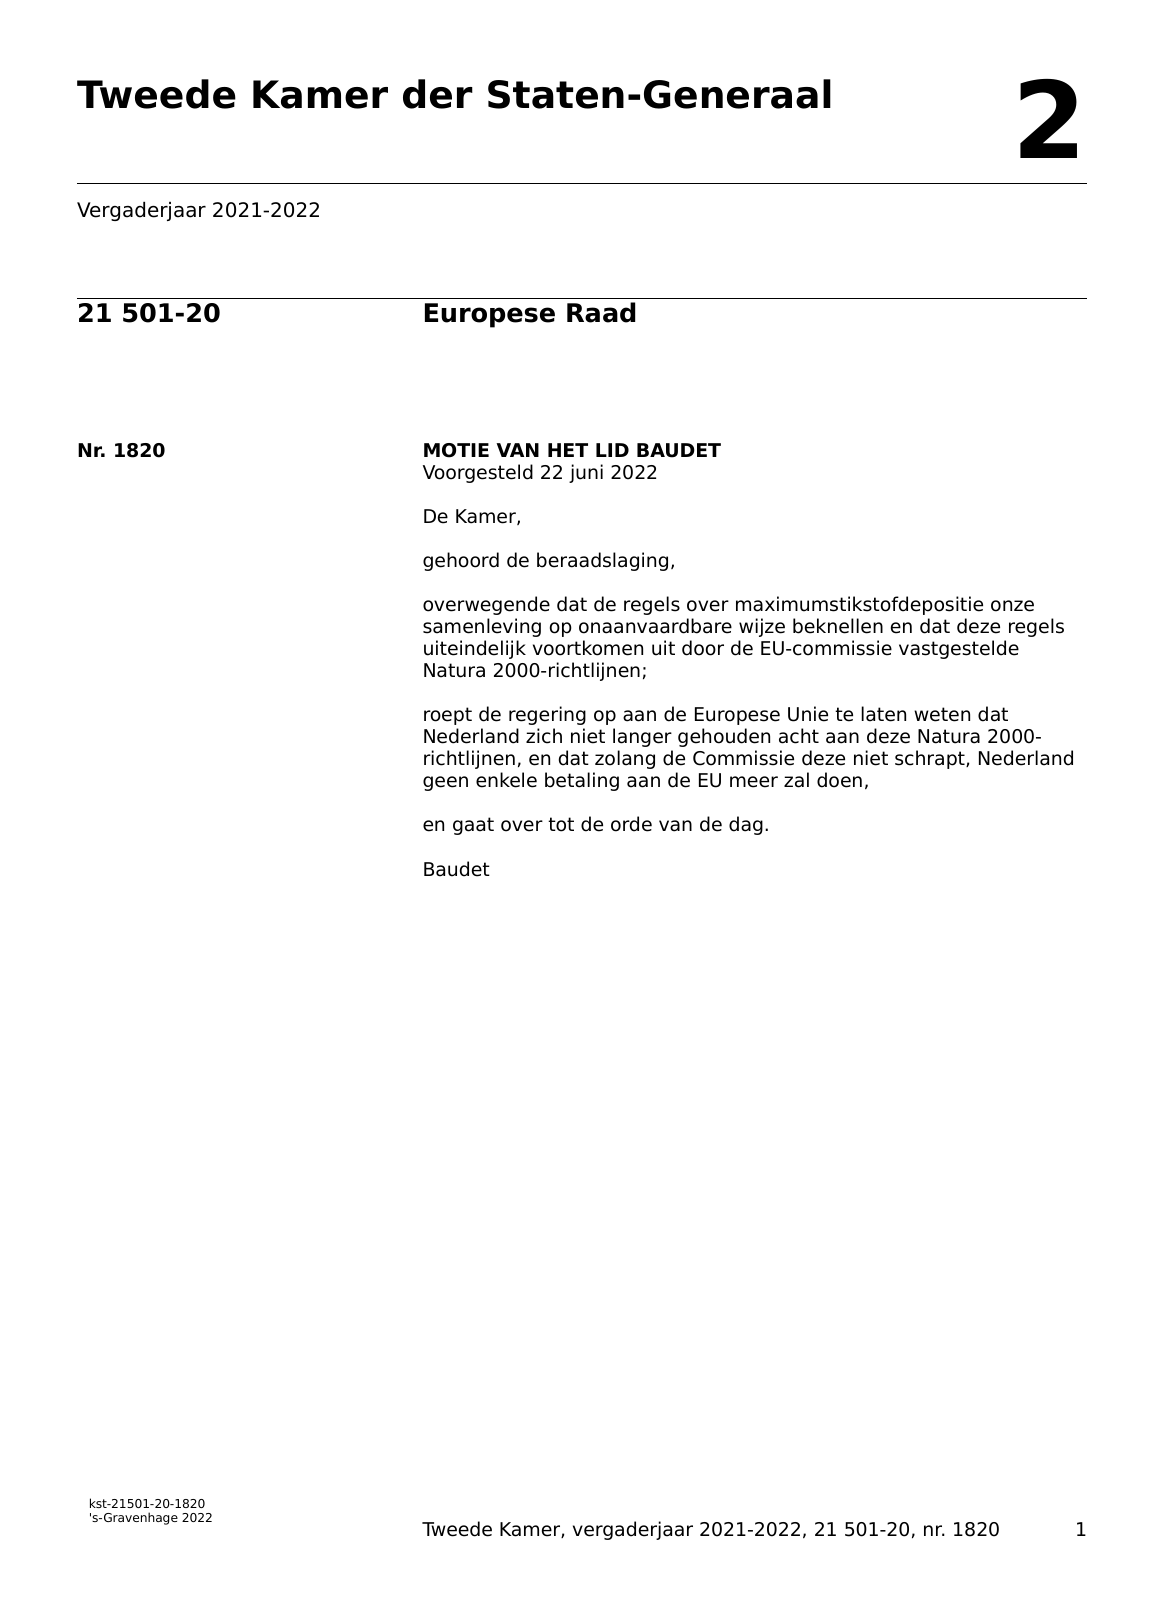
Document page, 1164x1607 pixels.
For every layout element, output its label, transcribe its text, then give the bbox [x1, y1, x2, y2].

subtitle 21 501-20 Europese Raad [77, 299, 1087, 329]
text 's-Gravenhage 2022 [88, 1511, 323, 1525]
text Baudet [422, 858, 1087, 881]
text overwegende dat de regels over maximumstikstofdepositie onze samenleving op onaanvaardbare wijze beknellen en dat deze regels uiteindelijk voortkomen uit door de EU-commissie vastgestelde Natura 2000-richtlijnen; [422, 594, 1087, 682]
text gehoord de beraadslaging, [422, 550, 1087, 572]
text en gaat over tot de orde van de dag. [422, 814, 1087, 836]
text kst-21501-20-1820 [88, 1497, 323, 1511]
text Voorgesteld 22 juni 2022 [422, 462, 1087, 484]
subtitle Nr. 1820 MOTIE VAN HET LID BAUDET [77, 440, 1087, 462]
table_cell Vergaderjaar 2021-2022 [77, 184, 1087, 298]
table_header Tweede Kamer der Staten-Generaal [77, 59, 886, 183]
text roept de regering op aan de Europese Unie te laten weten dat Nederland zich niet langer gehouden acht aan deze Natura 2000-richtlijnen, en dat zolang de Commissie deze niet schrapt, Nederland geen enkele betaling aan de EU meer zal doen, [422, 704, 1087, 792]
table_header 2 [886, 59, 1087, 183]
text De Kamer, [422, 506, 1087, 528]
